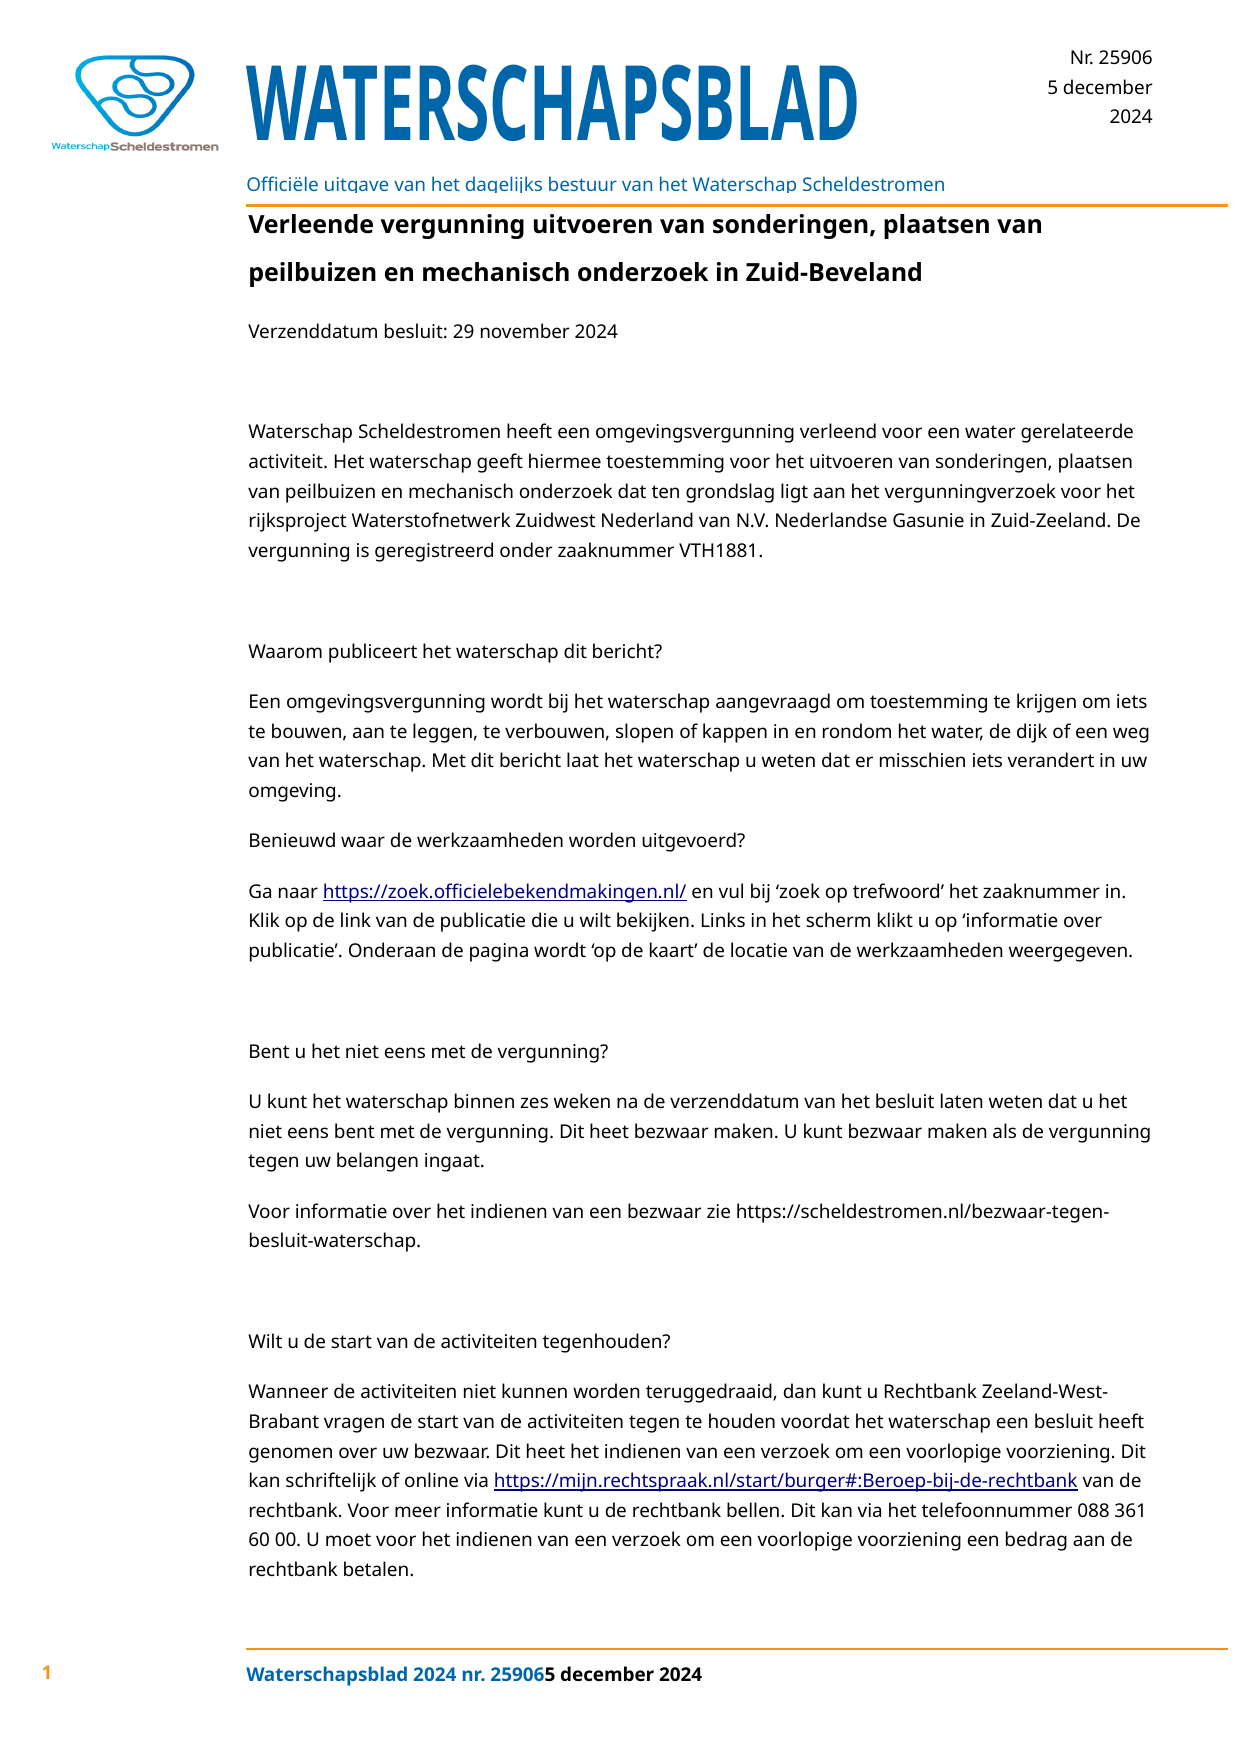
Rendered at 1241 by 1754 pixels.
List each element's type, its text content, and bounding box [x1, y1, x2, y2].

text Bent u het niet eens met de vergunning? [248, 1038, 1152, 1064]
text Verzenddatum besluit: 29 november 2024 [248, 318, 1152, 344]
text Verleende vergunning uitvoeren van sonderingen, plaatsen van peilbuizen en mechanisch onderzoek in Zuid-Beveland [248, 207, 1152, 288]
text Wanneer de activiteiten niet kunnen worden teruggedraaid, dan kunt u Rechtbank Zeeland-West-Brabant vragen de start van de activiteiten tegen te houden voordat het waterschap een besluit heeft genomen over uw bezwaar. Dit heet het indienen van een verzoek om een voorlopige voorziening. Dit kan schriftelijk of online via https://mijn.rechtspraak.nl/start/burger#:Beroep-bij-de-rechtbank van de rechtbank. Voor meer informatie kunt u de rechtbank bellen. Dit kan via het telefoonnummer 088 361 60 00. U moet voor het indienen van een verzoek om een voorlopige voorziening een bedrag aan de rechtbank betalen. [248, 1379, 1152, 1582]
picture [41, 47, 231, 172]
text Ga naar https://zoek.officielebekendmakingen.nl/ en vul bij ‘zoek op trefwoord’ het zaaknummer in. Klik op de link van de publicatie die u wilt bekijken. Links in het scherm klikt u op ‘informatie over publicatie’. Onderaan de pagina wordt ‘op de kaart’ de locatie van de werkzaamheden weergegeven. [248, 878, 1152, 963]
text Waterschap Scheldestromen heeft een omgevingsvergunning verleend voor een water gerelateerde activiteit. Het waterschap geeft hiermee toestemming voor het uitvoeren van sonderingen, plaatsen van peilbuizen en mechanisch onderzoek dat ten grondslag ligt aan het vergunningverzoek voor het rijksproject Waterstofnetwerk Zuidwest Nederland van N.V. Nederlandse Gasunie in Zuid-Zeeland. De vergunning is geregistreerd onder zaaknummer VTH1881. [248, 419, 1152, 563]
text Wilt u de start van de activiteiten tegenhouden? [248, 1328, 1152, 1354]
text U kunt het waterschap binnen zes weken na de verzenddatum van het besluit laten weten dat u het niet eens bent met de vergunning. Dit heet bezwaar maken. U kunt bezwaar maken als de vergunning tegen uw belangen ingaat. [248, 1088, 1152, 1173]
text Voor informatie over het indienen van een bezwaar zie https://scheldestromen.nl/bezwaar-tegen-besluit-waterschap. [248, 1198, 1152, 1253]
text Een omgevingsvergunning wordt bij het waterschap aangevraagd om toestemming te krijgen om iets te bouwen, aan te leggen, te verbouwen, slopen of kappen in en rondom het water, de dijk of een weg van het waterschap. Met dit bericht laat het waterschap u weten dat er misschien iets verandert in uw omgeving. [248, 688, 1152, 803]
text Waarom publiceert het waterschap dit bericht? [248, 638, 1152, 664]
text Benieuwd waar de werkzaamheden worden uitgevoerd? [248, 827, 1152, 853]
